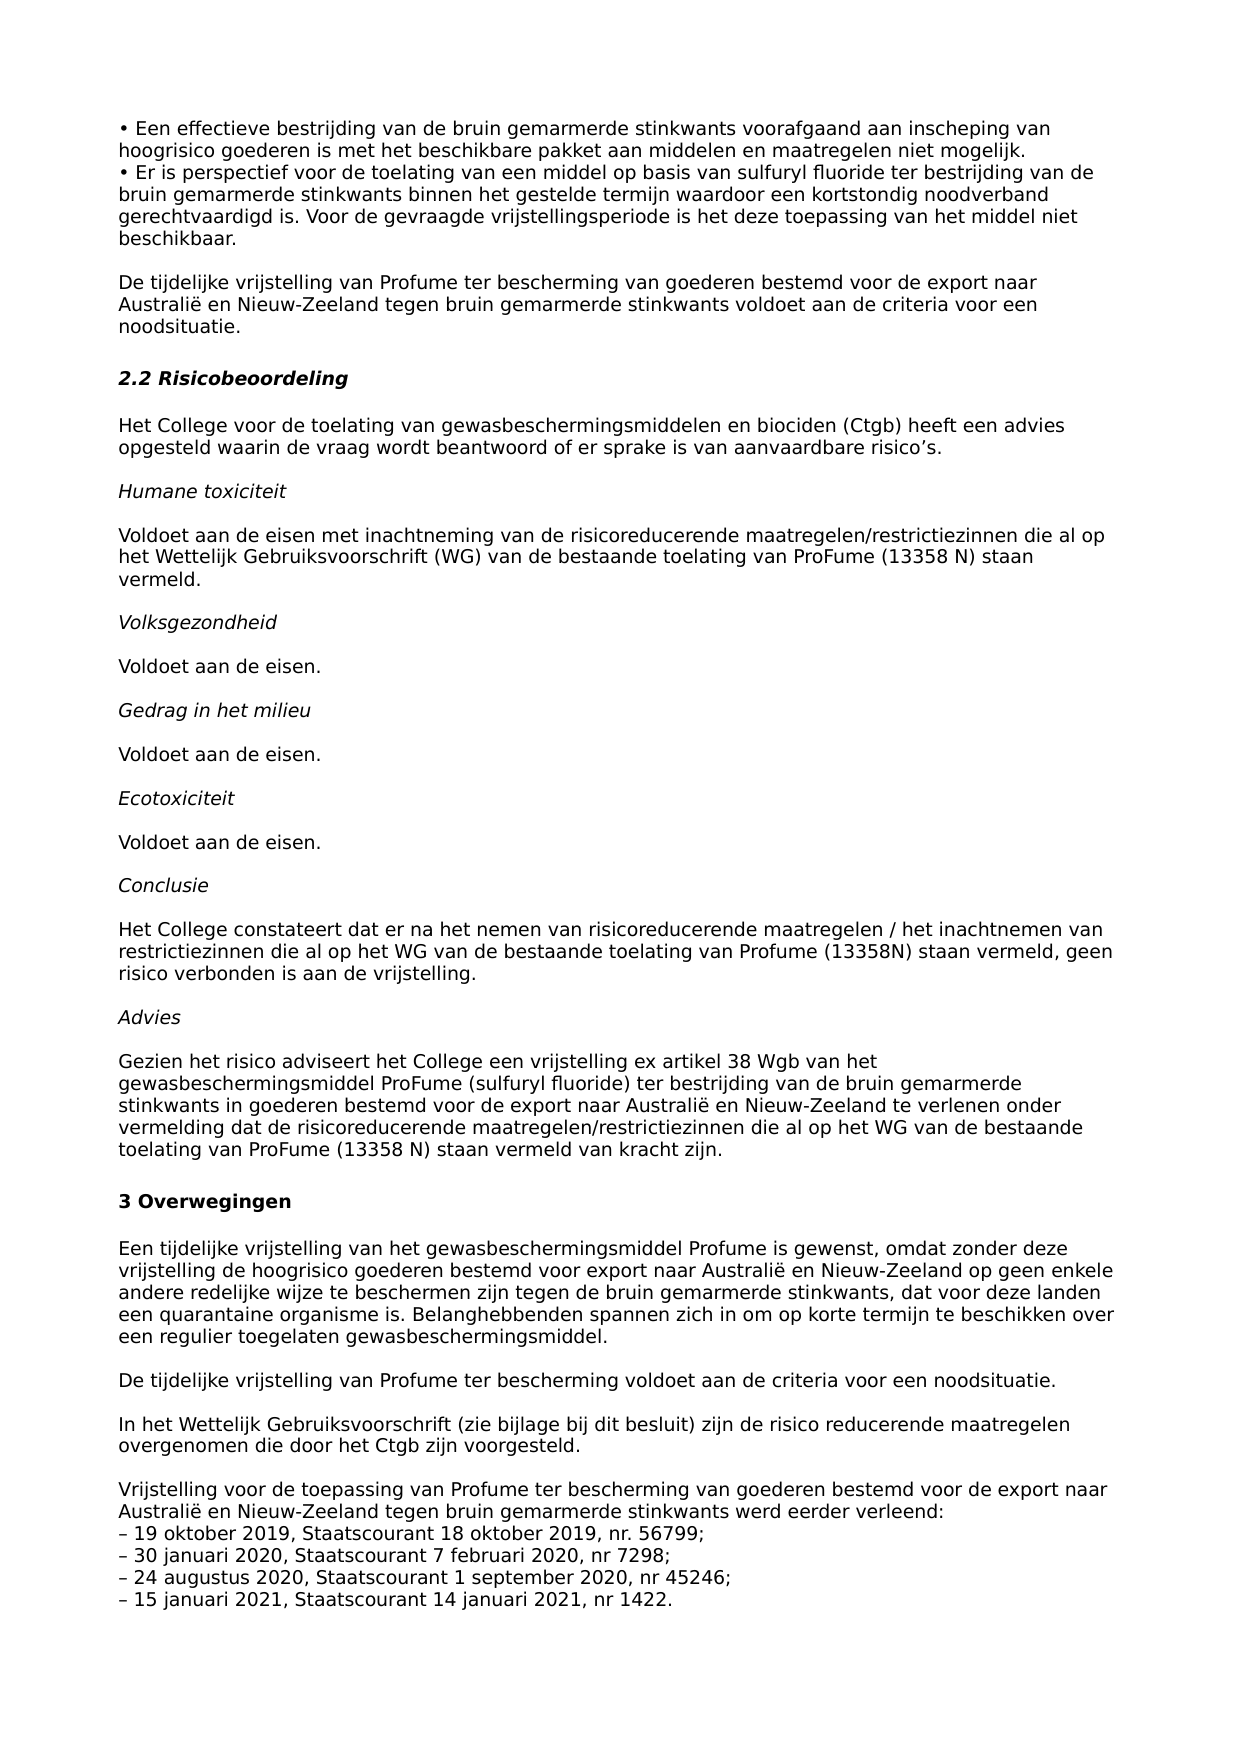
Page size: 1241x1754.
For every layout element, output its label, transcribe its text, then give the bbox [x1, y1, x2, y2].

text In het Wettelijk Gebruiksvoorschrift (zie bijlage bij dit besluit) zijn de risico reducerende maatregelen overgenomen die door het Ctgb zijn voorgesteld. [118, 1413, 1122, 1457]
text Een tijdelijke vrijstelling van het gewasbeschermingsmiddel Profume is gewenst, omdat zonder deze vrijstelling de hoogrisico goederen bestemd voor export naar Australië en Nieuw-Zeeland op geen enkele andere redelijke wijze te beschermen zijn tegen de bruin gemarmerde stinkwants, dat voor deze landen een quarantaine organisme is. Belanghebbenden spannen zich in om op korte termijn te beschikken over een regulier toegelaten gewasbeschermingsmiddel. [118, 1238, 1122, 1348]
text Voldoet aan de eisen met inachtneming van de risicoreducerende maatregelen/restrictiezinnen die al op het Wettelijk Gebruiksvoorschrift (WG) van de bestaande toelating van ProFume (13358 N) staan vermeld. [118, 524, 1122, 590]
subtitle Gedrag in het milieu [118, 700, 1122, 722]
text Het College constateert dat er na het nemen van risicoreducerende maatregelen / het inachtnemen van restrictiezinnen die al op het WG van de bestaande toelating van Profume (13358N) staan vermeld, geen risico verbonden is aan de vrijstelling. [118, 919, 1122, 985]
text Gezien het risico adviseert het College een vrijstelling ex artikel 38 Wgb van het gewasbeschermingsmiddel ProFume (sulfuryl fluoride) ter bestrijding van de bruin gemarmerde stinkwants in goederen bestemd voor de export naar Australië en Nieuw-Zeeland te verlenen onder vermelding dat de risicoreducerende maatregelen/restrictiezinnen die al op het WG van de bestaande toelating van ProFume (13358 N) staan vermeld van kracht zijn. [118, 1051, 1122, 1161]
text Het College voor de toelating van gewasbeschermingsmiddelen en biociden (Ctgb) heeft een advies opgesteld waarin de vraag wordt beantwoord of er sprake is van aanvaardbare risico’s. [118, 415, 1122, 459]
text Voldoet aan de eisen. [118, 744, 1122, 766]
text De tijdelijke vrijstelling van Profume ter bescherming voldoet aan de criteria voor een noodsituatie. [118, 1369, 1122, 1392]
text – 24 augustus 2020, Staatscourant 1 september 2020, nr 45246; [118, 1567, 1122, 1589]
subtitle Conclusie [118, 875, 1122, 897]
text De tijdelijke vrijstelling van Profume ter bescherming van goederen bestemd voor de export naar Australië en Nieuw-Zeeland tegen bruin gemarmerde stinkwants voldoet aan de criteria voor een noodsituatie. [118, 272, 1122, 338]
text Voldoet aan de eisen. [118, 656, 1122, 678]
subtitle Volksgezondheid [118, 612, 1122, 634]
text – 19 oktober 2019, Staatscourant 18 oktober 2019, nr. 56799; [118, 1523, 1122, 1545]
text Voldoet aan de eisen. [118, 832, 1122, 853]
subtitle 2.2 Risicobeoordeling [118, 368, 1122, 390]
subtitle Humane toxiciteit [118, 481, 1122, 503]
subtitle Advies [118, 1007, 1122, 1029]
text • Een effectieve bestrijding van de bruin gemarmerde stinkwants voorafgaand aan inscheping van hoogrisico goederen is met het beschikbare pakket aan middelen en maatregelen niet mogelijk. [118, 118, 1122, 162]
text – 15 januari 2021, Staatscourant 14 januari 2021, nr 1422. [118, 1589, 1122, 1611]
text – 30 januari 2020, Staatscourant 7 februari 2020, nr 7298; [118, 1545, 1122, 1567]
subtitle Ecotoxiciteit [118, 788, 1122, 810]
subtitle 3 Overwegingen [118, 1191, 1122, 1213]
text • Er is perspectief voor de toelating van een middel op basis van sulfuryl fluoride ter bestrijding van de bruin gemarmerde stinkwants binnen het gestelde termijn waardoor een kortstondig noodverband gerechtvaardigd is. Voor de gevraagde vrijstellingsperiode is het deze toepassing van het middel niet beschikbaar. [118, 162, 1122, 250]
text Vrijstelling voor de toepassing van Profume ter bescherming van goederen bestemd voor de export naar Australië en Nieuw-Zeeland tegen bruin gemarmerde stinkwants werd eerder verleend: [118, 1479, 1122, 1523]
